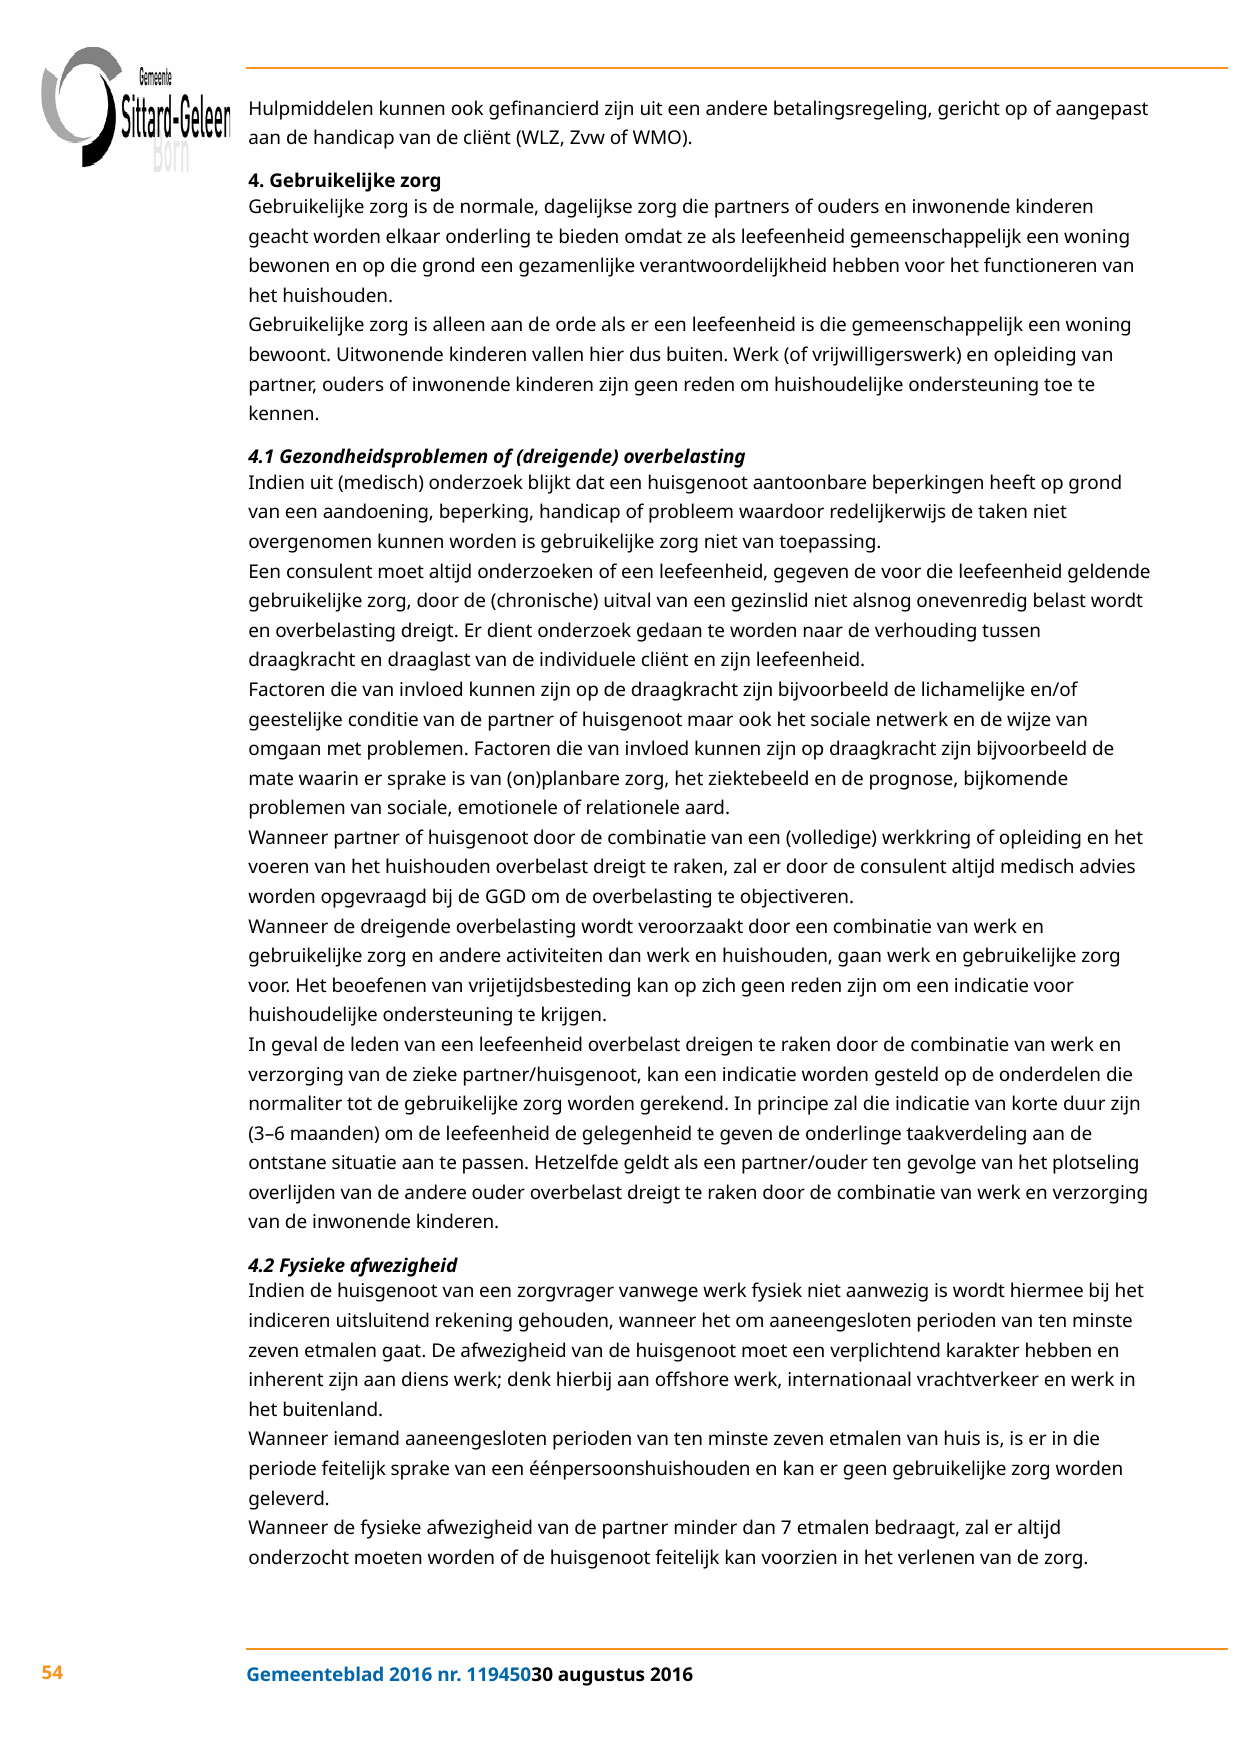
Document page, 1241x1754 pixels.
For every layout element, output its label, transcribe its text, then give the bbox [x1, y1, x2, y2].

text Wanneer partner of huisgenoot door de combinatie van een (volledige) werkkring of opleiding en het voeren van het huishouden overbelast dreigt te raken, zal er door de consulent altijd medisch advies worden opgevraagd bij de GGD om de overbelasting te objectiveren. [248, 824, 1152, 909]
text 4. Gebruikelijke zorg [248, 167, 1152, 193]
text Wanneer de fysieke afwezigheid van de partner minder dan 7 etmalen bedraagt, zal er altijd onderzocht moeten worden of de huisgenoot feitelijk kan voorzien in het verlenen van de zorg. [248, 1514, 1152, 1569]
text 4.1 Gezondheidsproblemen of (dreigende) overbelasting [248, 443, 1152, 469]
text Hulpmiddelen kunnen ook gefinancierd zijn uit een andere betalingsregeling, gericht op of aangepast aan de handicap van de cliënt (WLZ, Zvw of WMO). [248, 95, 1152, 150]
text Factoren die van invloed kunnen zijn op de draagkracht zijn bijvoorbeeld de lichamelijke en/of geestelijke conditie van de partner of huisgenoot maar ook het sociale netwerk en de wijze van omgaan met problemen. Factoren die van invloed kunnen zijn op draagkracht zijn bijvoorbeeld de mate waarin er sprake is van (on)planbare zorg, het ziektebeeld en de prognose, bijkomende problemen van sociale, emotionele of relationele aard. [248, 676, 1152, 820]
text In geval de leden van een leefeenheid overbelast dreigen te raken door de combinatie van werk en verzorging van de zieke partner/huisgenoot, kan een indicatie worden gesteld op de onderdelen die normaliter tot de gebruikelijke zorg worden gerekend. In principe zal die indicatie van korte duur zijn (3–6 maanden) om de leefeenheid de gelegenheid te geven de onderlinge taakverdeling aan de ontstane situatie aan te passen. Hetzelfde geldt als een partner/ouder ten gevolge van het plotseling overlijden van de andere ouder overbelast dreigt te raken door de combinatie van werk en verzorging van de inwonende kinderen. [248, 1031, 1152, 1234]
text Indien de huisgenoot van een zorgvrager vanwege werk fysiek niet aanwezig is wordt hiermee bij het indiceren uitsluitend rekening gehouden, wanneer het om aaneengesloten perioden van ten minste zeven etmalen gaat. De afwezigheid van de huisgenoot moet een verplichtend karakter hebben en inherent zijn aan diens werk; denk hierbij aan offshore werk, internationaal vrachtverkeer en werk in het buitenland. [248, 1278, 1152, 1422]
text Gebruikelijke zorg is alleen aan de orde als er een leefeenheid is die gemeenschappelijk een woning bewoont. Uitwonende kinderen vallen hier dus buiten. Werk (of vrijwilligerswerk) en opleiding van partner, ouders of inwonende kinderen zijn geen reden om huishoudelijke ondersteuning toe te kennen. [248, 312, 1152, 426]
text Indien uit (medisch) onderzoek blijkt dat een huisgenoot aantoonbare beperkingen heeft op grond van een aandoening, beperking, handicap of probleem waardoor redelijkerwijs de taken niet overgenomen kunnen worden is gebruikelijke zorg niet van toepassing. [248, 469, 1152, 554]
text 4.2 Fysieke afwezigheid [248, 1252, 1152, 1278]
text Een consulent moet altijd onderzoeken of een leefeenheid, gegeven de voor die leefeenheid geldende gebruikelijke zorg, door de (chronische) uitval van een gezinslid niet alsnog onevenredig belast wordt en overbelasting dreigt. Er dient onderzoek gedaan te worden naar de verhouding tussen draagkracht en draaglast van de individuele cliënt en zijn leefeenheid. [248, 558, 1152, 672]
picture [41, 47, 231, 172]
text Wanneer iemand aaneengesloten perioden van ten minste zeven etmalen van huis is, is er in die periode feitelijk sprake van een éénpersoonshuishouden en kan er geen gebruikelijke zorg worden geleverd. [248, 1426, 1152, 1510]
text Gebruikelijke zorg is de normale, dagelijkse zorg die partners of ouders en inwonende kinderen geacht worden elkaar onderling te bieden omdat ze als leefeenheid gemeenschappelijk een woning bewonen en op die grond een gezamenlijke verantwoordelijkheid hebben voor het functioneren van het huishouden. [248, 193, 1152, 308]
text Wanneer de dreigende overbelasting wordt veroorzaakt door een combinatie van werk en gebruikelijke zorg en andere activiteiten dan werk en huishouden, gaan werk en gebruikelijke zorg voor. Het beoefenen van vrijetijdsbesteding kan op zich geen reden zijn om een indicatie voor huishoudelijke ondersteuning te krijgen. [248, 913, 1152, 1027]
